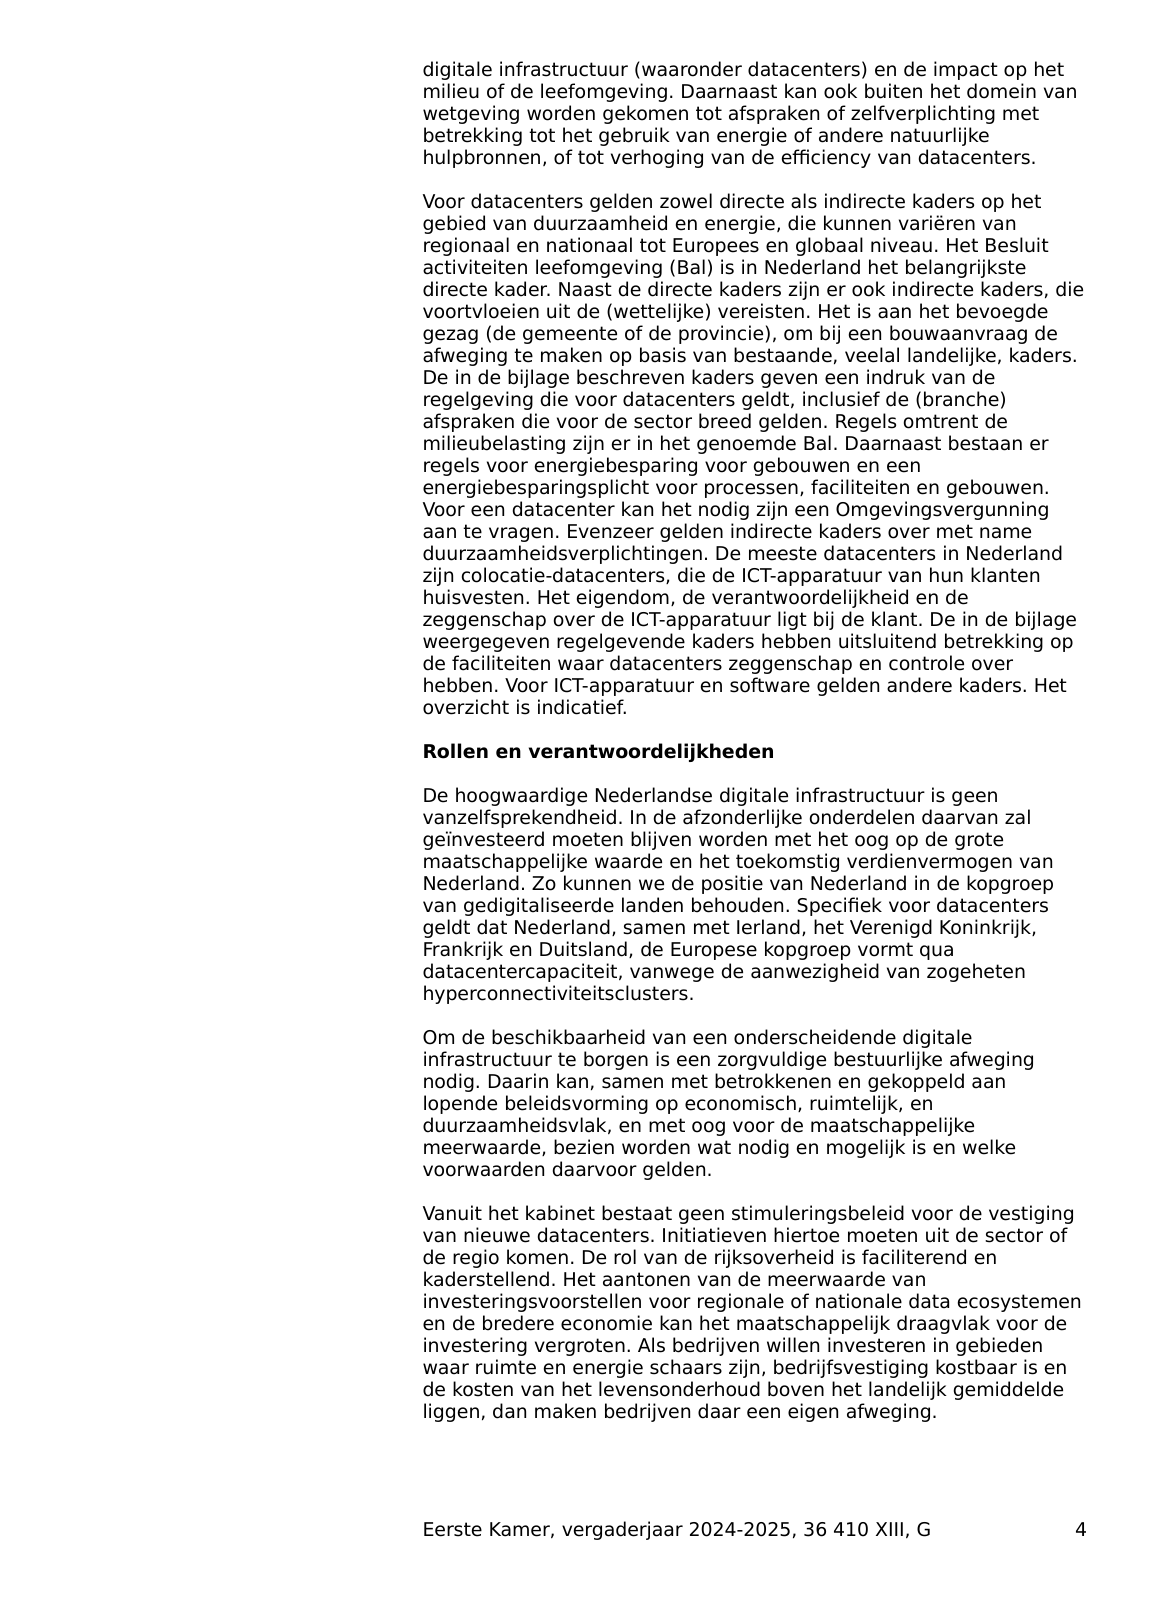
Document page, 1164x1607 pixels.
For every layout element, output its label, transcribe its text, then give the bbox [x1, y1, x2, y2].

subtitle Rollen en verantwoordelijkheden [422, 741, 1087, 763]
text Om de beschikbaarheid van een onderscheidende digitale infrastructuur te borgen is een zorgvuldige bestuurlijke afweging nodig. Daarin kan, samen met betrokkenen en gekoppeld aan lopende beleidsvorming op economisch, ruimtelijk, en duurzaamheidsvlak, en met oog voor de maatschappelijke meerwaarde, bezien worden wat nodig en mogelijk is en welke voorwaarden daarvoor gelden. [422, 1027, 1087, 1181]
text Voor datacenters gelden zowel directe als indirecte kaders op het gebied van duurzaamheid en energie, die kunnen variëren van regionaal en nationaal tot Europees en globaal niveau. Het Besluit activiteiten leefomgeving (Bal) is in Nederland het belangrijkste directe kader. Naast de directe kaders zijn er ook indirecte kaders, die voortvloeien uit de (wettelijke) vereisten. Het is aan het bevoegde gezag (de gemeente of de provincie), om bij een bouwaanvraag de afweging te maken op basis van bestaande, veelal landelijke, kaders. De in de bijlage beschreven kaders geven een indruk van de regelgeving die voor datacenters geldt, inclusief de (branche) afspraken die voor de sector breed gelden. Regels omtrent de milieubelasting zijn er in het genoemde Bal. Daarnaast bestaan er regels voor energiebesparing voor gebouwen en een energiebesparingsplicht voor processen, faciliteiten en gebouwen. Voor een datacenter kan het nodig zijn een Omgevingsvergunning aan te vragen. Evenzeer gelden indirecte kaders over met name duurzaamheidsverplichtingen. De meeste datacenters in Nederland zijn colocatie-datacenters, die de ICT-apparatuur van hun klanten huisvesten. Het eigendom, de verantwoordelijkheid en de zeggenschap over de ICT-apparatuur ligt bij de klant. De in de bijlage weergegeven regelgevende kaders hebben uitsluitend betrekking op de faciliteiten waar datacenters zeggenschap en controle over hebben. Voor ICT-apparatuur en software gelden andere kaders. Het overzicht is indicatief. [422, 191, 1087, 719]
text De hoogwaardige Nederlandse digitale infrastructuur is geen vanzelfsprekendheid. In de afzonderlijke onderdelen daarvan zal geïnvesteerd moeten blijven worden met het oog op de grote maatschappelijke waarde en het toekomstig verdienvermogen van Nederland. Zo kunnen we de positie van Nederland in de kopgroep van gedigitaliseerde landen behouden. Specifiek voor datacenters geldt dat Nederland, samen met Ierland, het Verenigd Koninkrijk, Frankrijk en Duitsland, de Europese kopgroep vormt qua datacentercapaciteit, vanwege de aanwezigheid van zogeheten hyperconnectiviteitsclusters. [422, 785, 1087, 1005]
text digitale infrastructuur (waaronder datacenters) en de impact op het milieu of de leefomgeving. Daarnaast kan ook buiten het domein van wetgeving worden gekomen tot afspraken of zelfverplichting met betrekking tot het gebruik van energie of andere natuurlijke hulpbronnen, of tot verhoging van de efficiency van datacenters. [422, 59, 1087, 169]
text Vanuit het kabinet bestaat geen stimuleringsbeleid voor de vestiging van nieuwe datacenters. Initiatieven hiertoe moeten uit de sector of de regio komen. De rol van de rijksoverheid is faciliterend en kaderstellend. Het aantonen van de meerwaarde van investeringsvoorstellen voor regionale of nationale data ecosystemen en de bredere economie kan het maatschappelijk draagvlak voor de investering vergroten. Als bedrijven willen investeren in gebieden waar ruimte en energie schaars zijn, bedrijfsvestiging kostbaar is en de kosten van het levensonderhoud boven het landelijk gemiddelde liggen, dan maken bedrijven daar een eigen afweging. [422, 1203, 1087, 1423]
